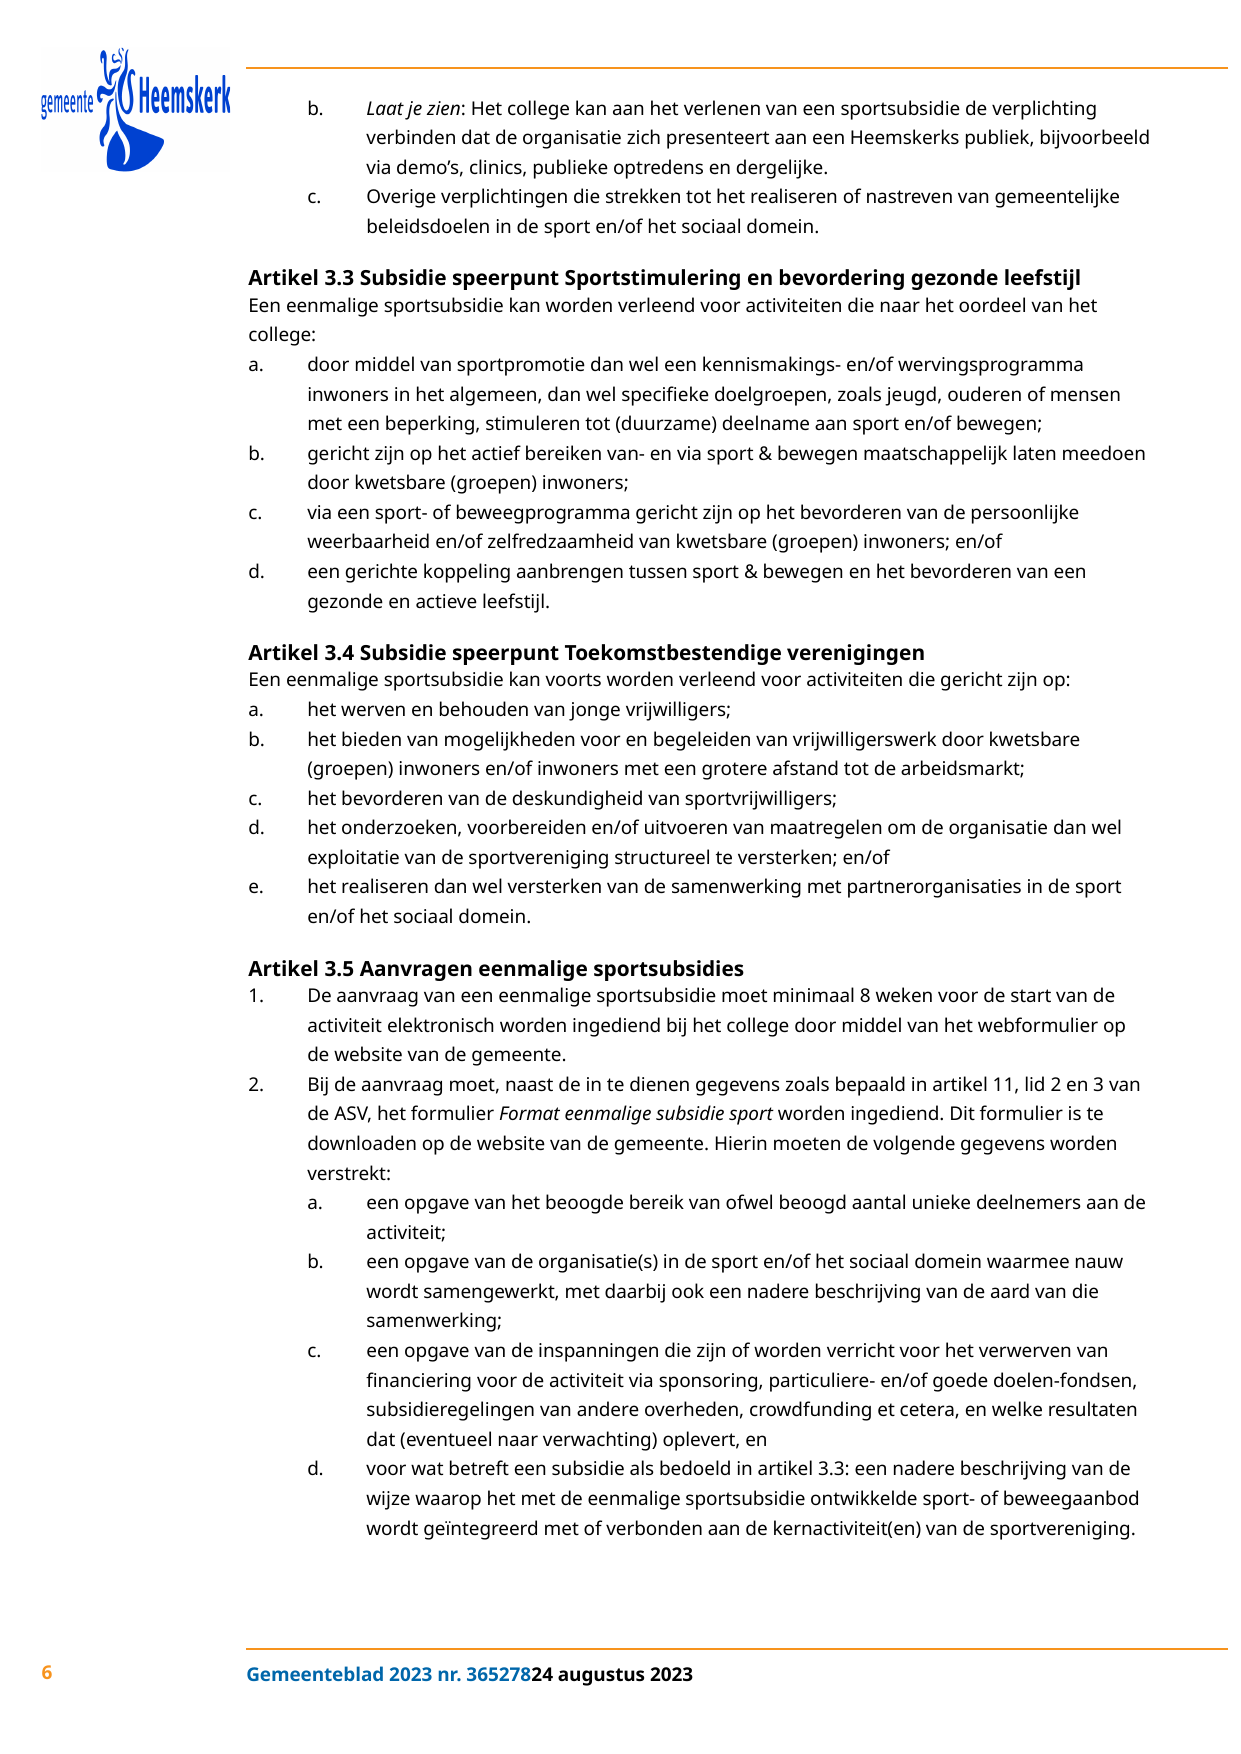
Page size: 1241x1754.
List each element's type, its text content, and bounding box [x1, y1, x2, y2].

list het onderzoeken, voorbereiden en/of uitvoeren van maatregelen om de organisatie dan wel exploitatie van de sportvereniging structureel te versterken; en/of [248, 814, 1152, 870]
text Artikel 3.4 Subsidie speerpunt Toekomstbestendige verenigingen [248, 638, 1152, 667]
list door middel van sportpromotie dan wel een kennismakings- en/of wervingsprogramma inwoners in het algemeen, dan wel specifieke doelgroepen, zoals jeugd, ouderen of mensen met een beperking, stimuleren tot (duurzame) deelname aan sport en/of bewegen; [248, 351, 1152, 436]
text Artikel 3.5 Aanvragen eenmalige sportsubsidies [248, 954, 1152, 982]
list een opgave van het beoogde bereik van ofwel beoogd aantal unieke deelnemers aan de activiteit; [307, 1189, 1152, 1244]
list Overige verplichtingen die strekken tot het realiseren of nastreven van gemeentelijke beleidsdoelen in de sport en/of het sociaal domein. [307, 183, 1152, 239]
list een gerichte koppeling aanbrengen tussen sport & bewegen en het bevorderen van een gezonde en actieve leefstijl. [248, 558, 1152, 613]
text Artikel 3.3 Subsidie speerpunt Sportstimulering en bevordering gezonde leefstijl [248, 263, 1152, 292]
list het werven en behouden van jonge vrijwilligers; [248, 696, 1152, 722]
list via een sport- of beweegprogramma gericht zijn op het bevorderen van de persoonlijke weerbaarheid en/of zelfredzaamheid van kwetsbare (groepen) inwoners; en/of [248, 499, 1152, 554]
list De aanvraag van een eenmalige sportsubsidie moet minimaal 8 weken voor de start van de activiteit elektronisch worden ingediend bij het college door middel van het webformulier op de website van de gemeente. [248, 982, 1152, 1067]
list Bij de aanvraag moet, naast de in te dienen gegevens zoals bepaald in artikel 11, lid 2 en 3 van de ASV, het formulier Format eenmalige subsidie sport worden ingediend. Dit formulier is te downloaden op de website van de gemeente. Hierin moeten de volgende gegevens worden verstrekt: [248, 1071, 1152, 1185]
list een opgave van de organisatie(s) in de sport en/of het sociaal domein waarmee nauw wordt samengewerkt, met daarbij ook een nadere beschrijving van de aard van die samenwerking; [307, 1248, 1152, 1333]
list gericht zijn op het actief bereiken van- en via sport & bewegen maatschappelijk laten meedoen door kwetsbare (groepen) inwoners; [248, 440, 1152, 495]
list het bieden van mogelijkheden voor en begeleiden van vrijwilligerswerk door kwetsbare (groepen) inwoners en/of inwoners met een grotere afstand tot de arbeidsmarkt; [248, 726, 1152, 781]
text Een eenmalige sportsubsidie kan worden verleend voor activiteiten die naar het oordeel van het college: [248, 292, 1152, 347]
list Laat je zien: Het college kan aan het verlenen van een sportsubsidie de verplichting verbinden dat de organisatie zich presenteert aan een Heemskerks publiek, bijvoorbeeld via demo’s, clinics, publieke optredens en dergelijke. [307, 95, 1152, 180]
list het realiseren dan wel versterken van de samenwerking met partnerorganisaties in de sport en/of het sociaal domein. [248, 874, 1152, 929]
picture [41, 47, 231, 172]
list het bevorderen van de deskundigheid van sportvrijwilligers; [248, 785, 1152, 811]
text Een eenmalige sportsubsidie kan voorts worden verleend voor activiteiten die gericht zijn op: [248, 667, 1152, 692]
list een opgave van de inspanningen die zijn of worden verricht voor het verwerven van financiering voor de activiteit via sponsoring, particuliere- en/of goede doelen-fondsen, subsidieregelingen van andere overheden, crowdfunding et cetera, en welke resultaten dat (eventueel naar verwachting) oplevert, en [307, 1337, 1152, 1452]
list voor wat betreft een subsidie als bedoeld in artikel 3.3: een nadere beschrijving van de wijze waarop het met de eenmalige sportsubsidie ontwikkelde sport- of beweegaanbod wordt geïntegreerd met of verbonden aan de kernactiviteit(en) van de sportvereniging. [307, 1456, 1152, 1540]
